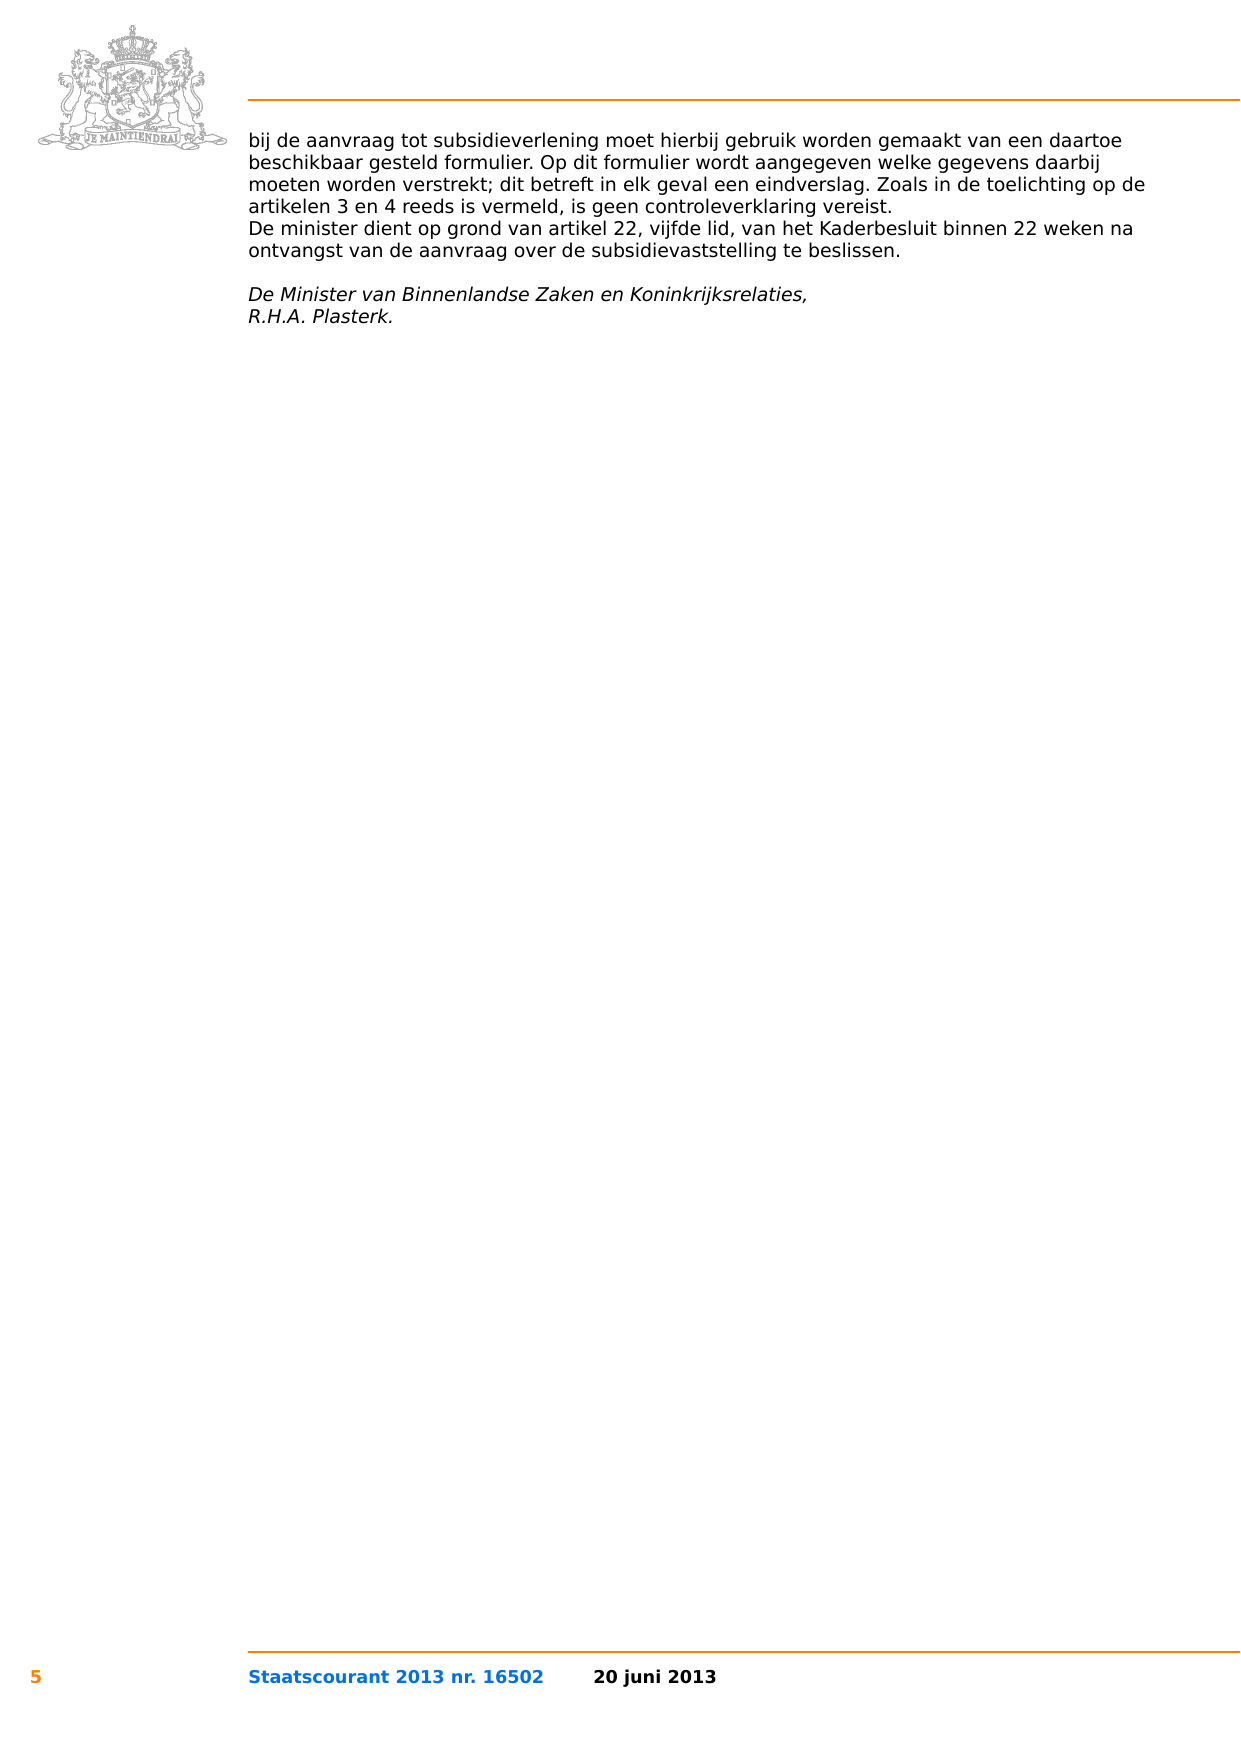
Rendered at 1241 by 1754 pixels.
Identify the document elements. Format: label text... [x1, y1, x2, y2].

text bij de aanvraag tot subsidieverlening moet hierbij gebruik worden gemaakt van een daartoe beschikbaar gesteld formulier. Op dit formulier wordt aangegeven welke gegevens daarbij moeten worden verstrekt; dit betreft in elk geval een eindverslag. Zoals in de toelichting op de artikelen 3 en 4 reeds is vermeld, is geen controleverklaring vereist. [248, 130, 1163, 218]
text De Minister van Binnenlandse Zaken en Koninkrijksrelaties, R.H.A. Plasterk. [248, 284, 1163, 328]
picture [38, 25, 227, 150]
text De minister dient op grond van artikel 22, vijfde lid, van het Kaderbesluit binnen 22 weken na ontvangst van de aanvraag over de subsidievaststelling te beslissen. [248, 218, 1163, 262]
